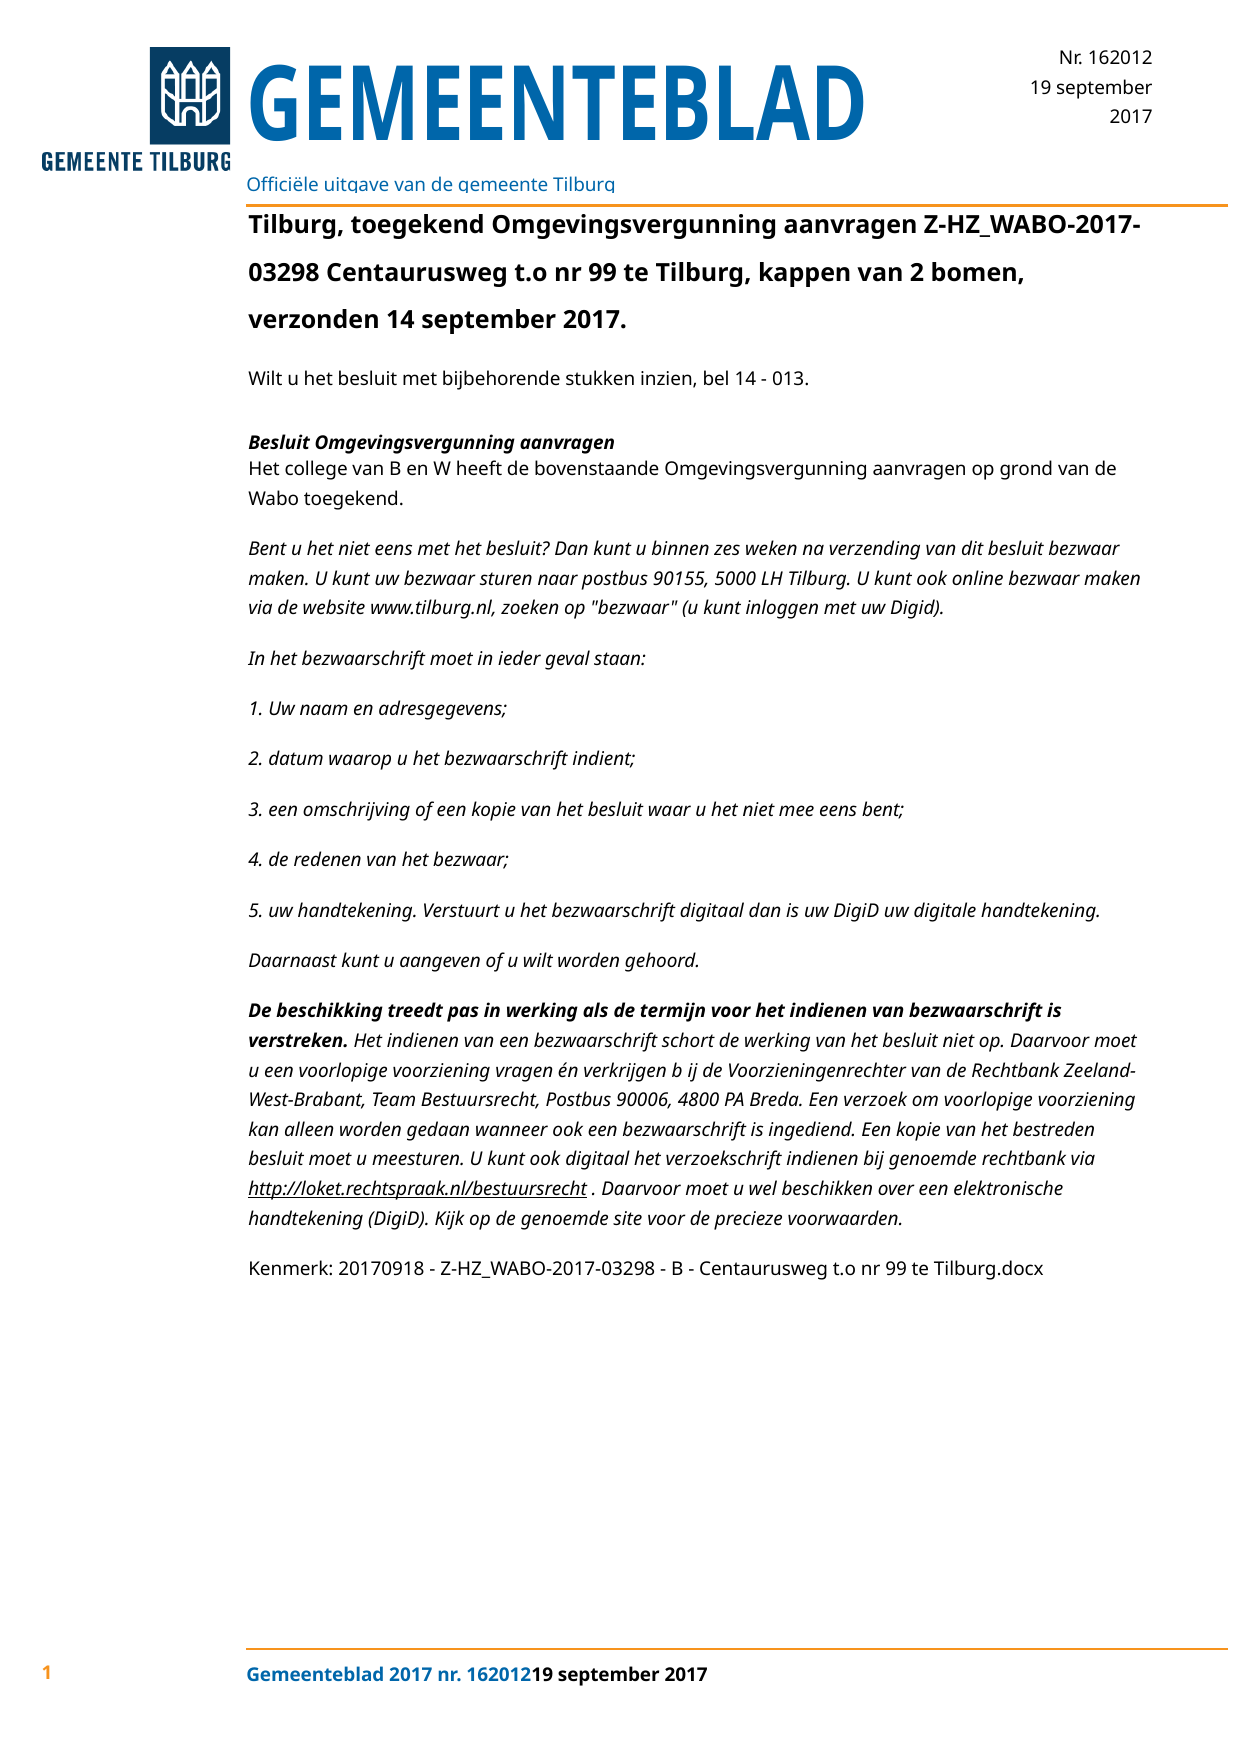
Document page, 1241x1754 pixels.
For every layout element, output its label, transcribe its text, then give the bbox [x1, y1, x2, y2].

text De beschikking treedt pas in werking als de termijn voor het indienen van bezwaarschrift is verstreken. Het indienen van een bezwaarschrift schort de werking van het besluit niet op. Daarvoor moet u een voorlopige voorziening vragen én verkrijgen b ij de Voorzieningenrechter van de Rechtbank Zeeland-West-Brabant, Team Bestuursrecht, Postbus 90006, 4800 PA Breda. Een verzoek om voorlopige voorziening kan alleen worden gedaan wanneer ook een bezwaarschrift is ingediend. Een kopie van het bestreden besluit moet u meesturen. U kunt ook digitaal het verzoekschrift indienen bij genoemde rechtbank via http://loket.rechtspraak.nl/bestuursrecht . Daarvoor moet u wel beschikken over een elektronische handtekening (DigiD). Kijk op de genoemde site voor de precieze voorwaarden. [248, 998, 1152, 1231]
text 4. de redenen van het bezwaar; [248, 846, 1152, 872]
text Kenmerk: 20170918 - Z-HZ_WABO-2017-03298 - B - Centaurusweg t.o nr 99 te Tilburg.docx [248, 1255, 1152, 1281]
text 1. Uw naam en adresgegevens; [248, 695, 1152, 721]
text 2. datum waarop u het bezwaarschrift indient; [248, 746, 1152, 771]
text Het college van B en W heeft de bovenstaande Omgevingsvergunning aanvragen op grond van de Wabo toegekend. [248, 455, 1152, 511]
text 5. uw handtekening. Verstuurt u het bezwaarschrift digitaal dan is uw DigiD uw digitale handtekening. [248, 897, 1152, 923]
text Besluit Omgevingsvergunning aanvragen [248, 429, 1152, 455]
text Bent u het niet eens met het besluit? Dan kunt u binnen zes weken na verzending van dit besluit bezwaar maken. U kunt uw bezwaar sturen naar postbus 90155, 5000 LH Tilburg. U kunt ook online bezwaar maken via de website www.tilburg.nl, zoeken op "bezwaar" (u kunt inloggen met uw Digid). [248, 535, 1152, 620]
text Daarnaast kunt u aangeven of u wilt worden gehoord. [248, 947, 1152, 973]
text Wilt u het besluit met bijbehorende stukken inzien, bel 14 - 013. [248, 366, 1152, 391]
text In het bezwaarschrift moet in ieder geval staan: [248, 645, 1152, 671]
text Tilburg, toegekend Omgevingsvergunning aanvragen Z-HZ_WABO-2017-03298 Centaurusweg t.o nr 99 te Tilburg, kappen van 2 bomen, verzonden 14 september 2017. [248, 207, 1152, 336]
text 3. een omschrijving of een kopie van het besluit waar u het niet mee eens bent; [248, 796, 1152, 822]
picture [41, 47, 231, 172]
